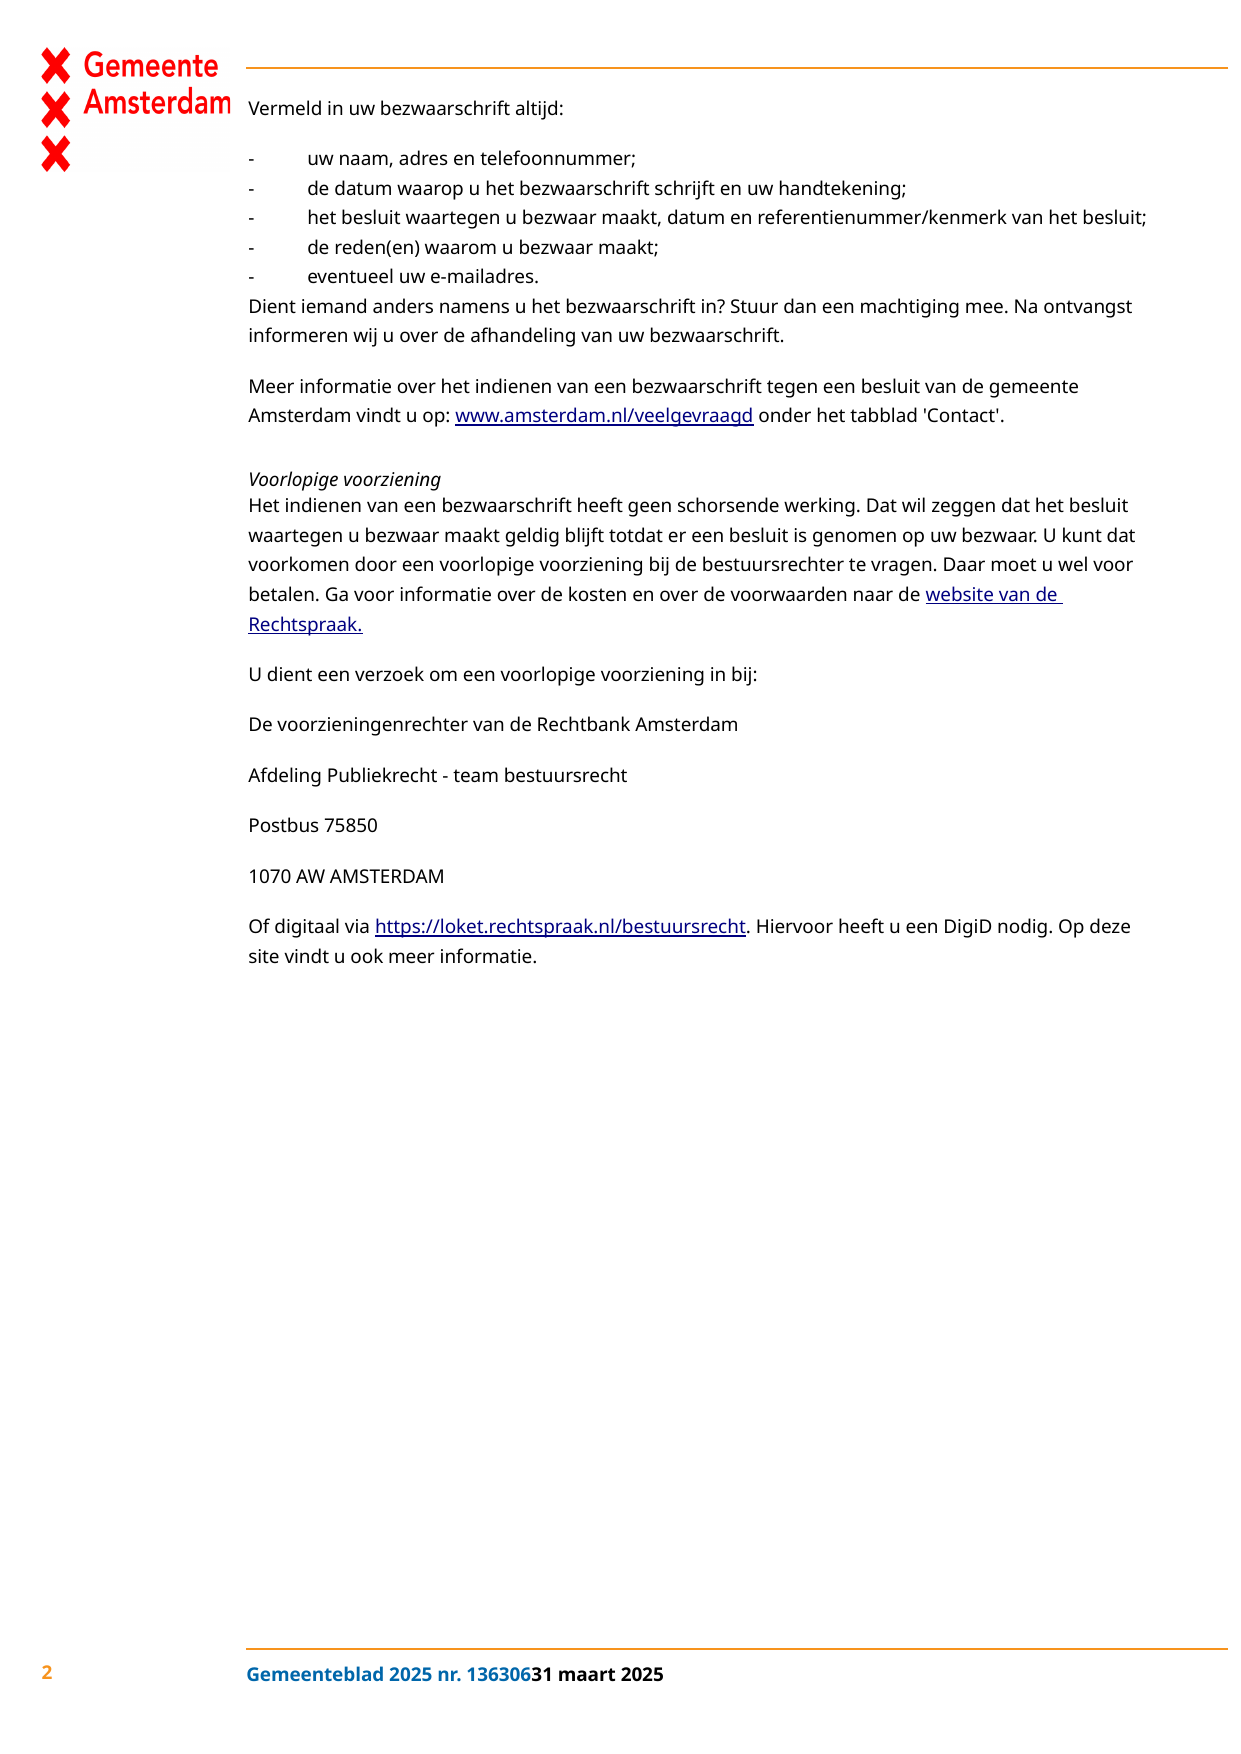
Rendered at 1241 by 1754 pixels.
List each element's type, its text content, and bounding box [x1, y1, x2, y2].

text Dient iemand anders namens u het bezwaarschrift in? Stuur dan een machtiging mee. Na ontvangst informeren wij u over de afhandeling van uw bezwaarschrift. [248, 293, 1152, 348]
text Meer informatie over het indienen van een bezwaarschrift tegen een besluit van de gemeente Amsterdam vindt u op: www.amsterdam.nl/veelgevraagd onder het tabblad 'Contact'. [248, 373, 1152, 428]
text Vermeld in uw bezwaarschrift altijd: [248, 95, 1152, 121]
text U dient een verzoek om een voorlopige voorziening in bij: [248, 661, 1152, 687]
list de reden(en) waarom u bezwaar maakt; [248, 234, 1152, 260]
list uw naam, adres en telefoonnummer; [248, 145, 1152, 171]
text Voorlopige voorziening [248, 467, 1152, 492]
picture [41, 47, 231, 172]
text De voorzieningenrechter van de Rechtbank Amsterdam [248, 712, 1152, 737]
text Of digitaal via https://loket.rechtspraak.nl/bestuursrecht. Hiervoor heeft u een DigiD nodig. Op deze site vindt u ook meer informatie. [248, 913, 1152, 968]
list het besluit waartegen u bezwaar maakt, datum en referentienummer/kenmerk van het besluit; [248, 204, 1152, 230]
text Afdeling Publiekrecht - team bestuursrecht [248, 762, 1152, 788]
list de datum waarop u het bezwaarschrift schrijft en uw handtekening; [248, 175, 1152, 201]
list eventueel uw e-mailadres. [248, 263, 1152, 289]
text 1070 AW AMSTERDAM [248, 863, 1152, 888]
text Postbus 75850 [248, 812, 1152, 838]
text Het indienen van een bezwaarschrift heeft geen schorsende werking. Dat wil zeggen dat het besluit waartegen u bezwaar maakt geldig blijft totdat er een besluit is genomen op uw bezwaar. U kunt dat voorkomen door een voorlopige voorziening bij de bestuursrechter te vragen. Daar moet u wel voor betalen. Ga voor informatie over de kosten en over de voorwaarden naar de website van de Rechtspraak. [248, 492, 1152, 636]
